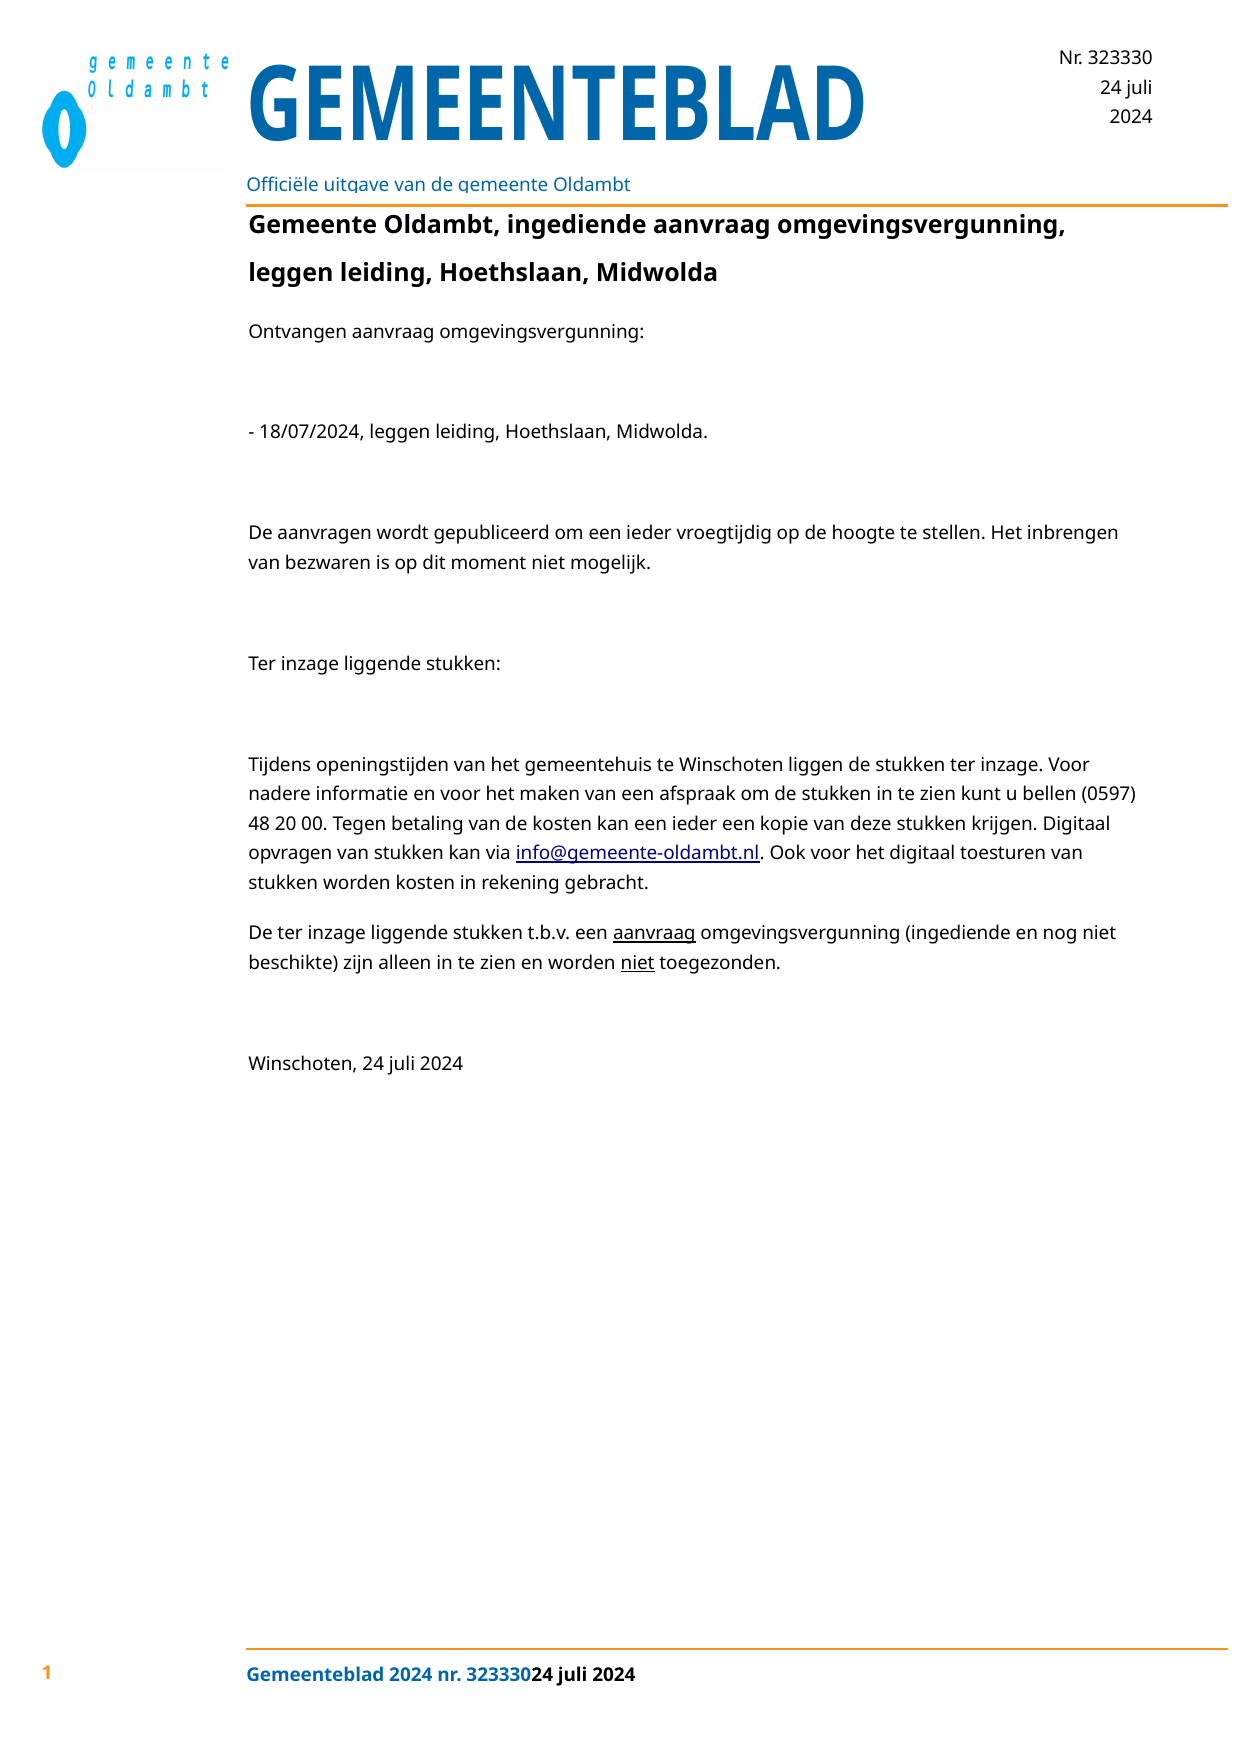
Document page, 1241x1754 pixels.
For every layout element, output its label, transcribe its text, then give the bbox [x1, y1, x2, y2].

text Gemeente Oldambt, ingediende aanvraag omgevingsvergunning, leggen leiding, Hoethslaan, Midwolda [248, 207, 1152, 288]
text Tijdens openingstijden van het gemeentehuis te Winschoten liggen de stukken ter inzage. Voor nadere informatie en voor het maken van een afspraak om de stukken in te zien kunt u bellen (0597) 48 20 00. Tegen betaling van de kosten kan een ieder een kopie van deze stukken krijgen. Digitaal opvragen van stukken kan via info@gemeente-oldambt.nl. Ook voor het digitaal toesturen van stukken worden kosten in rekening gebracht. [248, 751, 1152, 895]
text Ontvangen aanvraag omgevingsvergunning: [248, 318, 1152, 344]
text De aanvragen wordt gepubliceerd om een ieder vroegtijdig op de hoogte te stellen. Het inbrengen van bezwaren is op dit moment niet mogelijk. [248, 519, 1152, 575]
text De ter inzage liggende stukken t.b.v. een aanvraag omgevingsvergunning (ingediende en nog niet beschikte) zijn alleen in te zien en worden niet toegezonden. [248, 919, 1152, 975]
text Ter inzage liggende stukken: [248, 650, 1152, 676]
picture [41, 47, 231, 172]
text Winschoten, 24 juli 2024 [248, 1050, 1152, 1076]
text - 18/07/2024, leggen leiding, Hoethslaan, Midwolda. [248, 419, 1152, 444]
